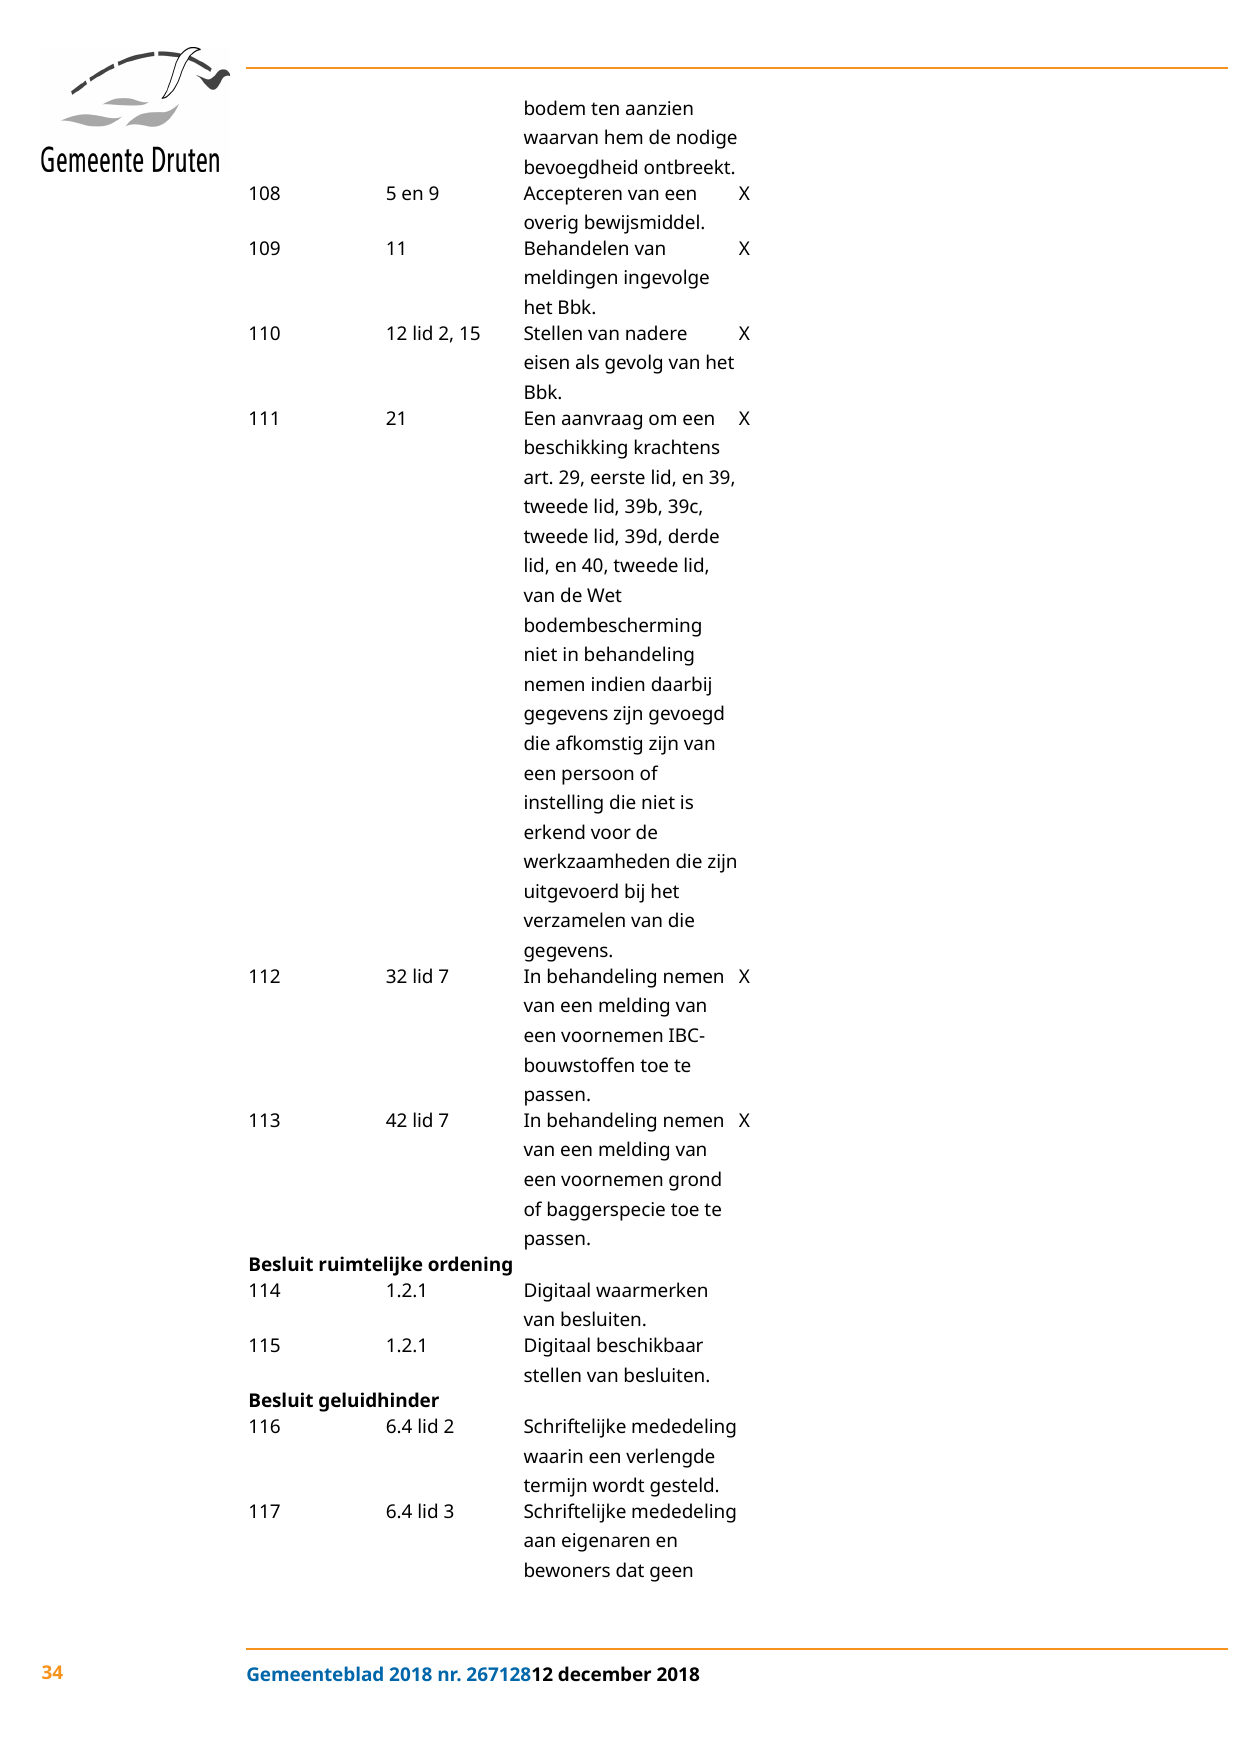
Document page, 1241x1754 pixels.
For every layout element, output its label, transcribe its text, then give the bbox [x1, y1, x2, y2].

table_cell [1014, 180, 1152, 235]
table_cell [1014, 1332, 1152, 1387]
table_cell [876, 963, 1014, 1107]
table_cell [1014, 1107, 1152, 1251]
table_cell [739, 1277, 876, 1332]
table_cell [876, 1107, 1014, 1251]
table_cell In behandeling nemen van een melding van een voornemen IBC-bouwstoffen toe te passen. [523, 963, 739, 1107]
table_cell [876, 235, 1014, 320]
table_cell [1014, 235, 1152, 320]
table_cell X [739, 963, 876, 1107]
table_cell X [739, 180, 876, 235]
table_cell X [739, 405, 876, 963]
table_cell [1014, 95, 1152, 180]
table_cell 6.4 lid 2 [386, 1413, 523, 1498]
table_cell [386, 95, 523, 180]
table_cell Besluit geluidhinder [248, 1388, 1152, 1413]
table_cell 109 [248, 235, 386, 320]
table_cell [739, 1498, 876, 1583]
table_cell [1014, 1498, 1152, 1583]
table_cell [876, 1498, 1014, 1583]
table_cell [876, 405, 1014, 963]
table_cell [876, 320, 1014, 405]
table_cell Stellen van nadere eisen als gevolg van het Bbk. [523, 320, 739, 405]
table_cell Schriftelijke mededeling waarin een verlengde termijn wordt gesteld. [523, 1413, 739, 1498]
table_cell [1014, 1413, 1152, 1498]
table_cell [876, 1277, 1014, 1332]
table_cell Besluit ruimtelijke ordening [248, 1251, 1152, 1277]
table_cell 6.4 lid 3 [386, 1498, 523, 1583]
table_cell X [739, 320, 876, 405]
table_cell [876, 180, 1014, 235]
table_cell [876, 95, 1014, 180]
table_cell 115 [248, 1332, 386, 1387]
table_cell 113 [248, 1107, 386, 1251]
table_cell 32 lid 7 [386, 963, 523, 1107]
table_cell 110 [248, 320, 386, 405]
table_cell [876, 1413, 1014, 1498]
table_cell Digitaal waarmerken van besluiten. [523, 1277, 739, 1332]
table_cell [876, 1332, 1014, 1387]
table_cell [1014, 963, 1152, 1107]
table_cell [1014, 405, 1152, 963]
table_cell 108 [248, 180, 386, 235]
table_cell bodem ten aanzien waarvan hem de nodige bevoegdheid ontbreekt. [523, 95, 739, 180]
table_cell 5 en 9 [386, 180, 523, 235]
table_cell 42 lid 7 [386, 1107, 523, 1251]
table_cell 117 [248, 1498, 386, 1583]
table_cell [248, 95, 386, 180]
table_cell [739, 1332, 876, 1387]
table_cell Een aanvraag om een beschikking krachtens art. 29, eerste lid, en 39, tweede lid, 39b, 39c, tweede lid, 39d, derde lid, en 40, tweede lid, van de Wet bodembescherming niet in behandeling nemen indien daarbij gegevens zijn gevoegd die afkomstig zijn van een persoon of instelling die niet is erkend voor de werkzaamheden die zijn uitgevoerd bij het verzamelen van die gegevens. [523, 405, 739, 963]
table_cell Accepteren van een overig bewijsmiddel. [523, 180, 739, 235]
table_cell X [739, 235, 876, 320]
table_cell 114 [248, 1277, 386, 1332]
table_cell 112 [248, 963, 386, 1107]
table_cell 1.2.1 [386, 1277, 523, 1332]
table_cell [739, 1413, 876, 1498]
table_cell 111 [248, 405, 386, 963]
table_cell Schriftelijke mededeling aan eigenaren en bewoners dat geen [523, 1498, 739, 1583]
table_cell 116 [248, 1413, 386, 1498]
table_cell 11 [386, 235, 523, 320]
table_cell X [739, 1107, 876, 1251]
table_cell In behandeling nemen van een melding van een voornemen grond of baggerspecie toe te passen. [523, 1107, 739, 1251]
picture [41, 47, 231, 172]
table_cell [1014, 320, 1152, 405]
table_cell [739, 95, 876, 180]
table_cell 12 lid 2, 15 [386, 320, 523, 405]
table_cell 21 [386, 405, 523, 963]
table_cell 1.2.1 [386, 1332, 523, 1387]
table_cell Digitaal beschikbaar stellen van besluiten. [523, 1332, 739, 1387]
table_cell [1014, 1277, 1152, 1332]
table_cell Behandelen van meldingen ingevolge het Bbk. [523, 235, 739, 320]
